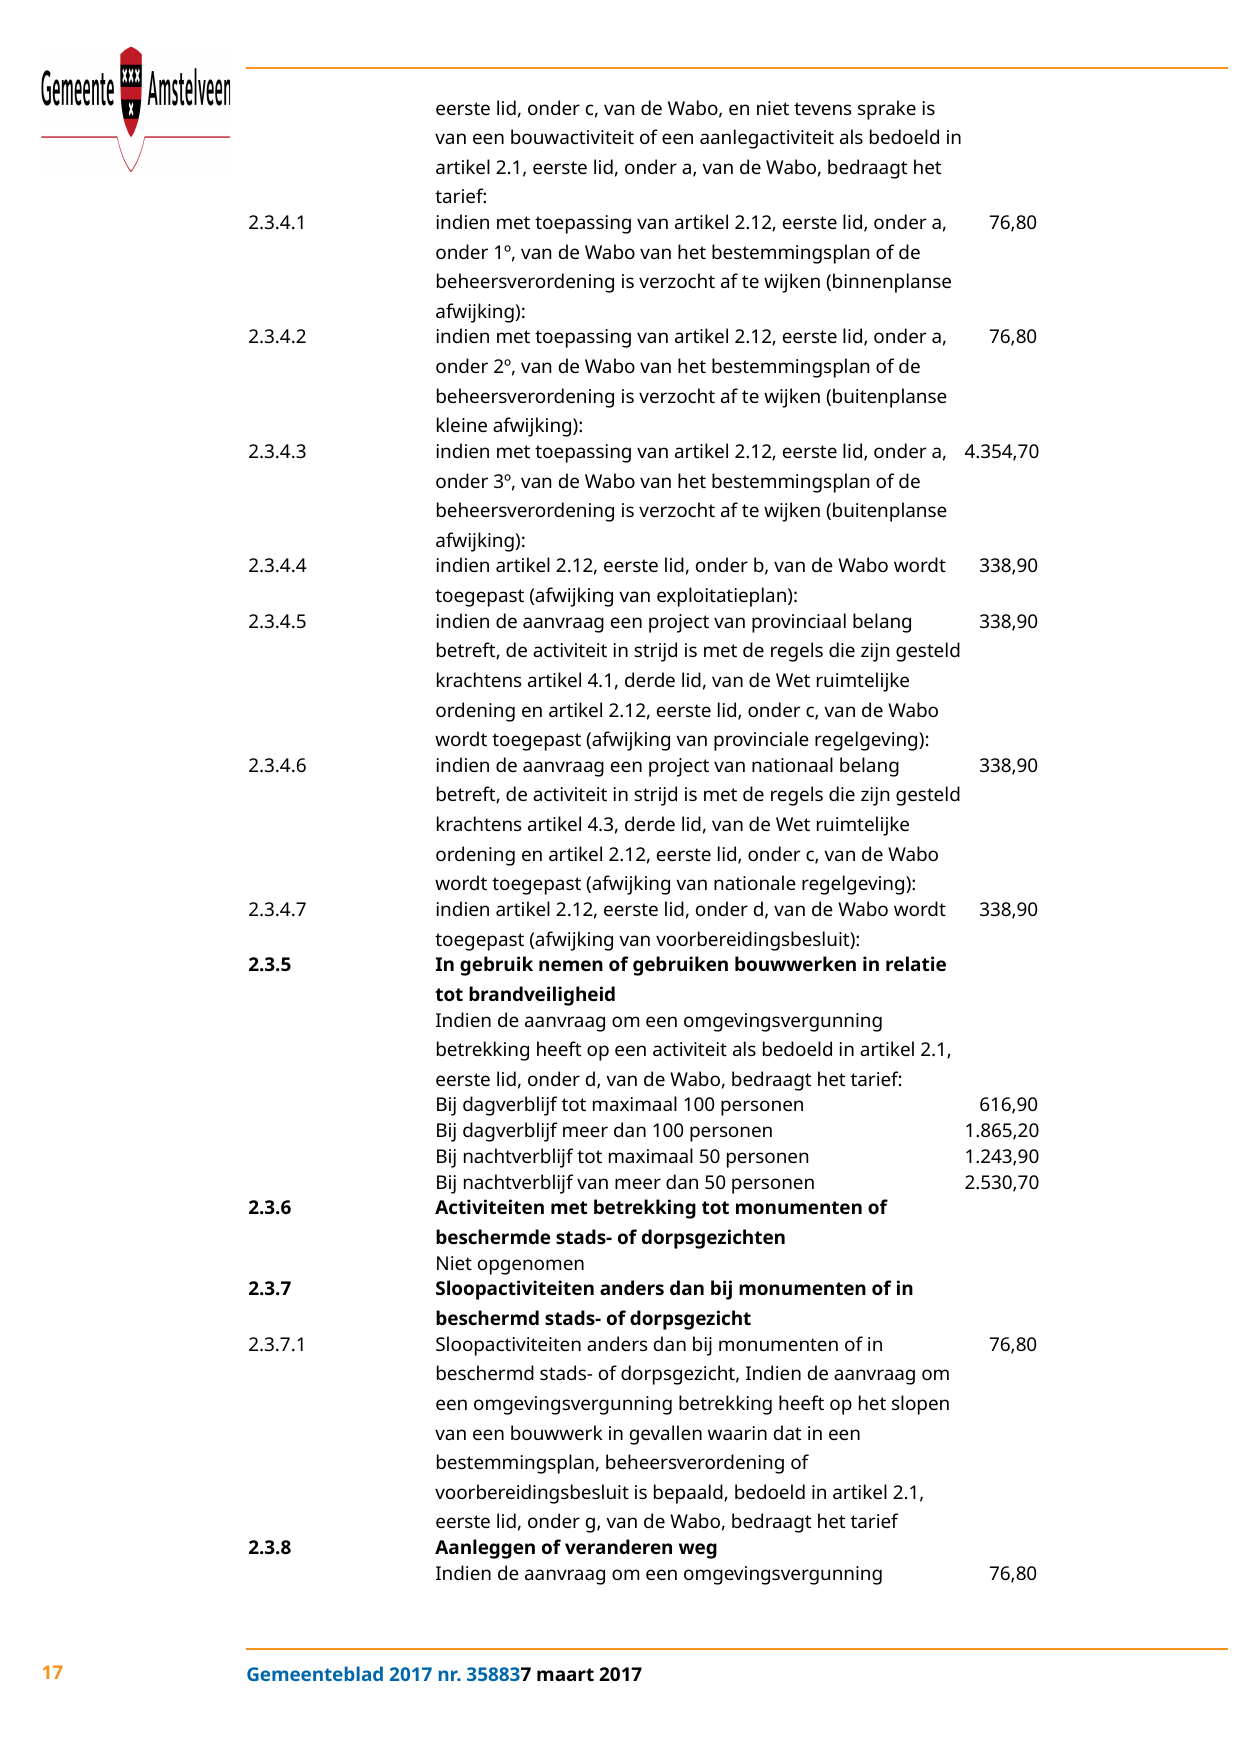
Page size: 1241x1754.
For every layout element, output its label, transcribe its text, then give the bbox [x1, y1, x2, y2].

table_cell 2.3.8 [248, 1534, 435, 1560]
table_cell 338,90 [964, 752, 1152, 896]
table_cell 76,80 [964, 209, 1152, 324]
table_cell 76,80 [964, 324, 1152, 438]
table_cell Indien de aanvraag om een omgevingsvergunning [435, 1560, 964, 1586]
table_cell 2.3.5 [248, 951, 435, 1007]
table_cell 338,90 [964, 608, 1152, 752]
table_cell 2.3.4.4 [248, 553, 435, 608]
table_cell 2.3.6 [248, 1195, 435, 1250]
table_cell indien de aanvraag een project van provinciaal belang betreft, de activiteit in strijd is met de regels die zijn gesteld krachtens artikel 4.1, derde lid, van de Wet ruimtelijke ordening en artikel 2.12, eerste lid, onder c, van de Wabo wordt toegepast (afwijking van provinciale regelgeving): [435, 608, 964, 752]
table_cell [964, 95, 1152, 209]
table_cell 2.3.4.7 [248, 896, 435, 951]
table_cell 338,90 [964, 896, 1152, 951]
table_cell [964, 951, 1152, 1007]
table_cell indien artikel 2.12, eerste lid, onder b, van de Wabo wordt toegepast (afwijking van exploitatieplan): [435, 553, 964, 608]
table_cell [248, 1250, 435, 1276]
table_cell 2.3.4.2 [248, 324, 435, 438]
picture [41, 47, 231, 172]
table_cell [248, 1007, 435, 1092]
table_cell In gebruik nemen of gebruiken bouwwerken in relatie tot brandveiligheid [435, 951, 964, 1007]
table_cell Bij dagverblijf tot maximaal 100 personen [435, 1092, 964, 1117]
table_cell [248, 1560, 435, 1586]
table_cell [964, 1276, 1152, 1331]
table_cell 1.243,90 [964, 1143, 1152, 1169]
table_cell 4.354,70 [964, 438, 1152, 553]
table_cell eerste lid, onder c, van de Wabo, en niet tevens sprake is van een bouwactiviteit of een aanlegactiviteit als bedoeld in artikel 2.1, eerste lid, onder a, van de Wabo, bedraagt het tarief: [435, 95, 964, 209]
table_cell 2.3.4.5 [248, 608, 435, 752]
table_cell Bij nachtverblijf tot maximaal 50 personen [435, 1143, 964, 1169]
table_cell indien met toepassing van artikel 2.12, eerste lid, onder a, onder 2º, van de Wabo van het bestemmingsplan of de beheersverordening is verzocht af te wijken (buitenplanse kleine afwijking): [435, 324, 964, 438]
table_cell 76,80 [964, 1331, 1152, 1534]
table_cell Sloopactiviteiten anders dan bij monumenten of in beschermd stads- of dorpsgezicht [435, 1276, 964, 1331]
table_cell indien de aanvraag een project van nationaal belang betreft, de activiteit in strijd is met de regels die zijn gesteld krachtens artikel 4.3, derde lid, van de Wet ruimtelijke ordening en artikel 2.12, eerste lid, onder c, van de Wabo wordt toegepast (afwijking van nationale regelgeving): [435, 752, 964, 896]
table_cell [248, 1143, 435, 1169]
table_cell 2.3.4.6 [248, 752, 435, 896]
table_cell indien artikel 2.12, eerste lid, onder d, van de Wabo wordt toegepast (afwijking van voorbereidingsbesluit): [435, 896, 964, 951]
table_cell 2.3.4.3 [248, 438, 435, 553]
table_cell Niet opgenomen [435, 1250, 964, 1276]
table_cell 2.3.4.1 [248, 209, 435, 324]
table_cell Indien de aanvraag om een omgevingsvergunning betrekking heeft op een activiteit als bedoeld in artikel 2.1, eerste lid, onder d, van de Wabo, bedraagt het tarief: [435, 1007, 964, 1092]
table_cell Activiteiten met betrekking tot monumenten of beschermde stads- of dorpsgezichten [435, 1195, 964, 1250]
table_cell indien met toepassing van artikel 2.12, eerste lid, onder a, onder 3º, van de Wabo van het bestemmingsplan of de beheersverordening is verzocht af te wijken (buitenplanse afwijking): [435, 438, 964, 553]
table_cell [248, 95, 435, 209]
table_cell 2.3.7.1 [248, 1331, 435, 1534]
table_cell 616,90 [964, 1092, 1152, 1117]
table_cell [964, 1250, 1152, 1276]
table_cell [248, 1092, 435, 1117]
table_cell [964, 1534, 1152, 1560]
table_cell 2.3.7 [248, 1276, 435, 1331]
table_cell indien met toepassing van artikel 2.12, eerste lid, onder a, onder 1º, van de Wabo van het bestemmingsplan of de beheersverordening is verzocht af te wijken (binnenplanse afwijking): [435, 209, 964, 324]
table_cell Bij nachtverblijf van meer dan 50 personen [435, 1169, 964, 1194]
table_cell [964, 1007, 1152, 1092]
table_cell Aanleggen of veranderen weg [435, 1534, 964, 1560]
table_cell 2.530,70 [964, 1169, 1152, 1194]
table_cell 76,80 [964, 1560, 1152, 1586]
table_cell 1.865,20 [964, 1118, 1152, 1143]
table_cell 338,90 [964, 553, 1152, 608]
table_cell Bij dagverblijf meer dan 100 personen [435, 1118, 964, 1143]
table_cell [964, 1195, 1152, 1250]
table_cell [248, 1118, 435, 1143]
table_cell Sloopactiviteiten anders dan bij monumenten of in beschermd stads- of dorpsgezicht, Indien de aanvraag om een omgevingsvergunning betrekking heeft op het slopen van een bouwwerk in gevallen waarin dat in een bestemmingsplan, beheersverordening of voorbereidingsbesluit is bepaald, bedoeld in artikel 2.1, eerste lid, onder g, van de Wabo, bedraagt het tarief [435, 1331, 964, 1534]
table_cell [248, 1169, 435, 1194]
